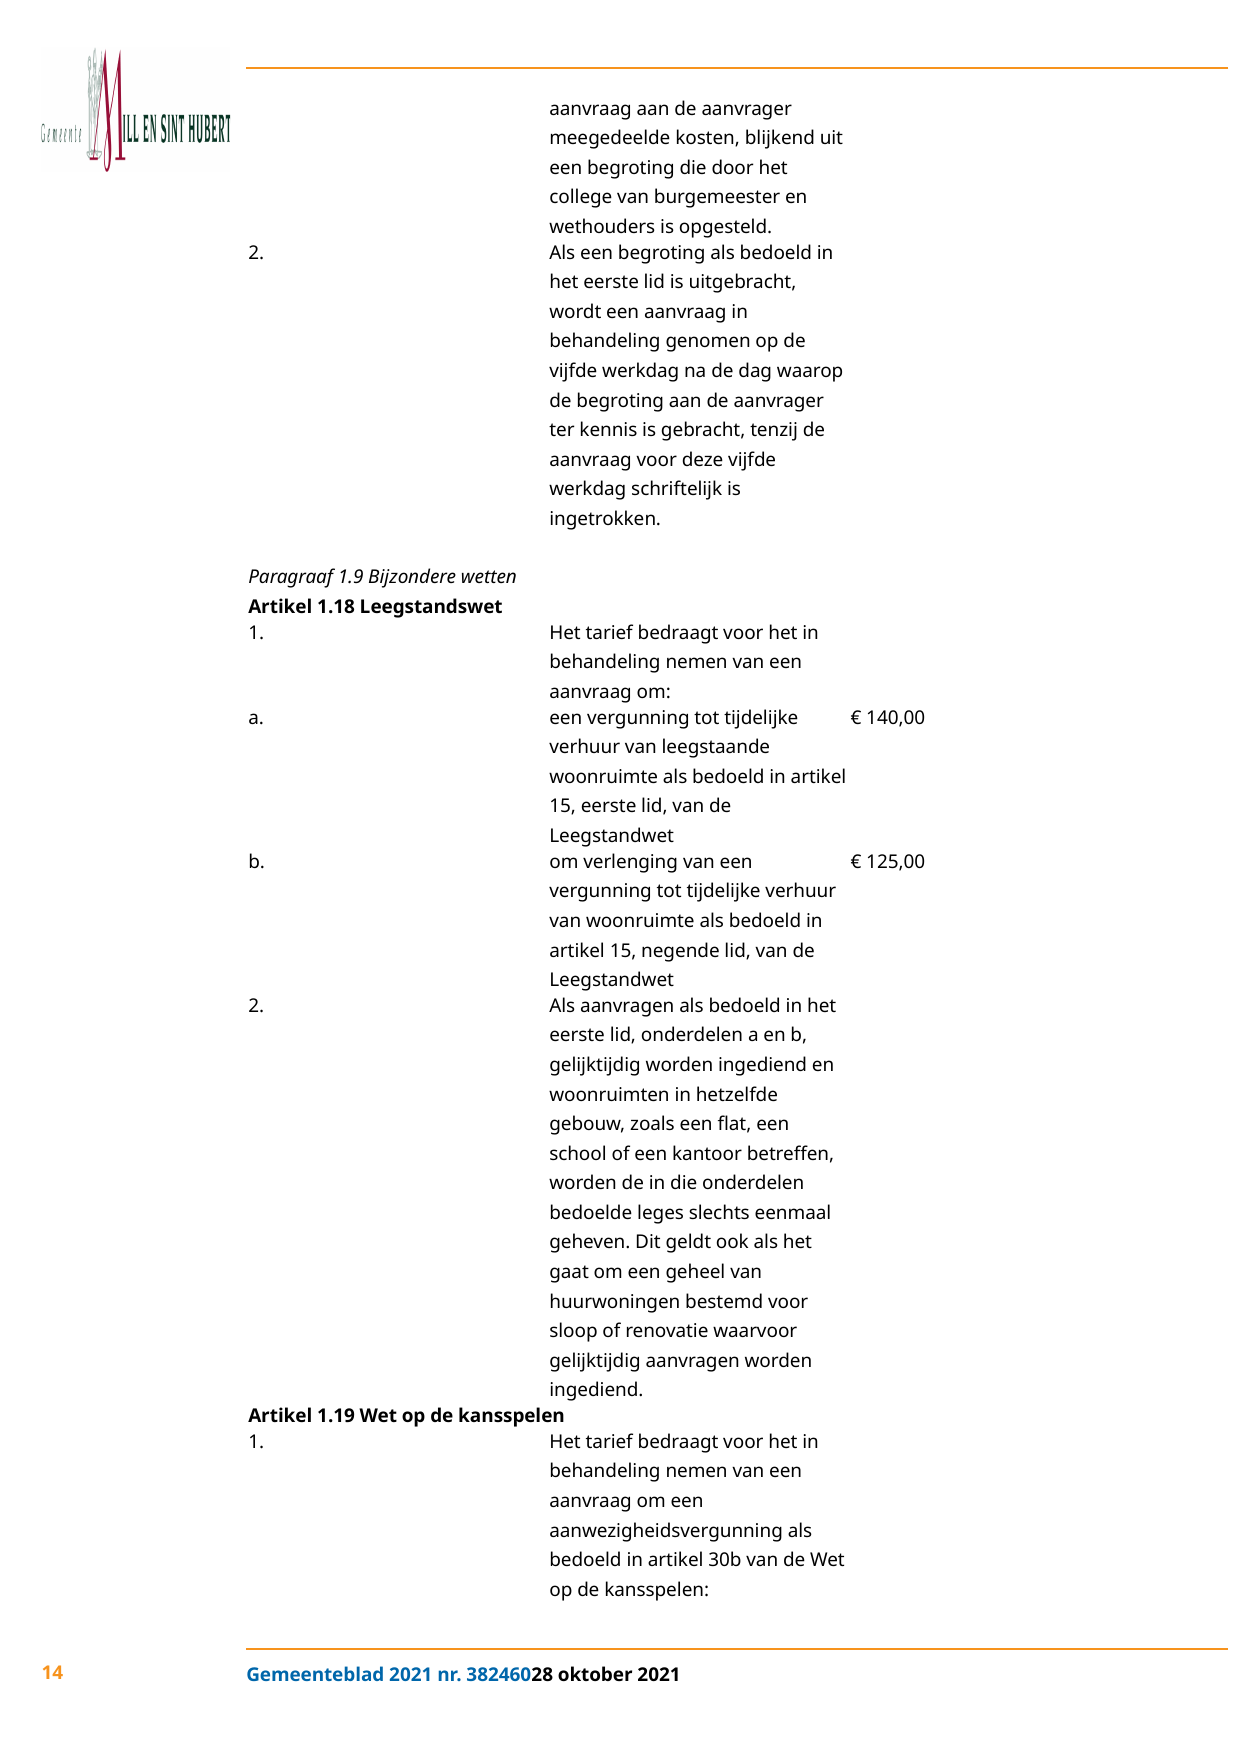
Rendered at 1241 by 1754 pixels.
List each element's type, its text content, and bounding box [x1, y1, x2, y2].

table_cell € 140,00 [850, 704, 1152, 848]
table_cell 1. [248, 1428, 549, 1602]
table_cell [850, 619, 1152, 704]
table_cell Het tarief bedraagt voor het in behandeling nemen van een aanvraag om: [549, 619, 850, 704]
table_cell 2. [248, 239, 549, 531]
table_cell een vergunning tot tijdelijke verhuur van leegstaande woonruimte als bedoeld in artikel 15, eerste lid, van de Leegstandwet [549, 704, 850, 848]
table_header [850, 593, 1152, 619]
table_cell [850, 992, 1152, 1402]
table_cell 2. [248, 992, 549, 1402]
table_cell [850, 1403, 1152, 1428]
table_cell Het tarief bedraagt voor het in behandeling nemen van een aanvraag om een aanwezigheidsvergunning als bedoeld in artikel 30b van de Wet op de kansspelen: [549, 1428, 850, 1602]
table_cell [850, 239, 1152, 531]
table_cell om verlenging van een vergunning tot tijdelijke verhuur van woonruimte als bedoeld in artikel 15, negende lid, van de Leegstandwet [549, 848, 850, 992]
table_cell a. [248, 704, 549, 848]
table_cell aanvraag aan de aanvrager meegedeelde kosten, blijkend uit een begroting die door het college van burgemeester en wethouders is opgesteld. [549, 95, 850, 239]
table_cell b. [248, 848, 549, 992]
picture [41, 47, 231, 172]
table_cell [248, 95, 549, 239]
table_header Artikel 1.18 Leegstandswet [248, 593, 850, 619]
table_cell [850, 95, 1152, 239]
text Paragraaf 1.9 Bijzondere wetten [248, 564, 1152, 589]
table_cell Als een begroting als bedoeld in het eerste lid is uitgebracht, wordt een aanvraag in behandeling genomen op de vijfde werkdag na de dag waarop de begroting aan de aanvrager ter kennis is gebracht, tenzij de aanvraag voor deze vijfde werkdag schriftelijk is ingetrokken. [549, 239, 850, 531]
table_cell [850, 1428, 1152, 1602]
table_cell Artikel 1.19 Wet op de kansspelen [248, 1403, 850, 1428]
table_cell € 125,00 [850, 848, 1152, 992]
table_cell 1. [248, 619, 549, 704]
table_cell Als aanvragen als bedoeld in het eerste lid, onderdelen a en b, gelijktijdig worden ingediend en woonruimten in hetzelfde gebouw, zoals een flat, een school of een kantoor betreffen, worden de in die onderdelen bedoelde leges slechts eenmaal geheven. Dit geldt ook als het gaat om een geheel van huurwoningen bestemd voor sloop of renovatie waarvoor gelijktijdig aanvragen worden ingediend. [549, 992, 850, 1402]
